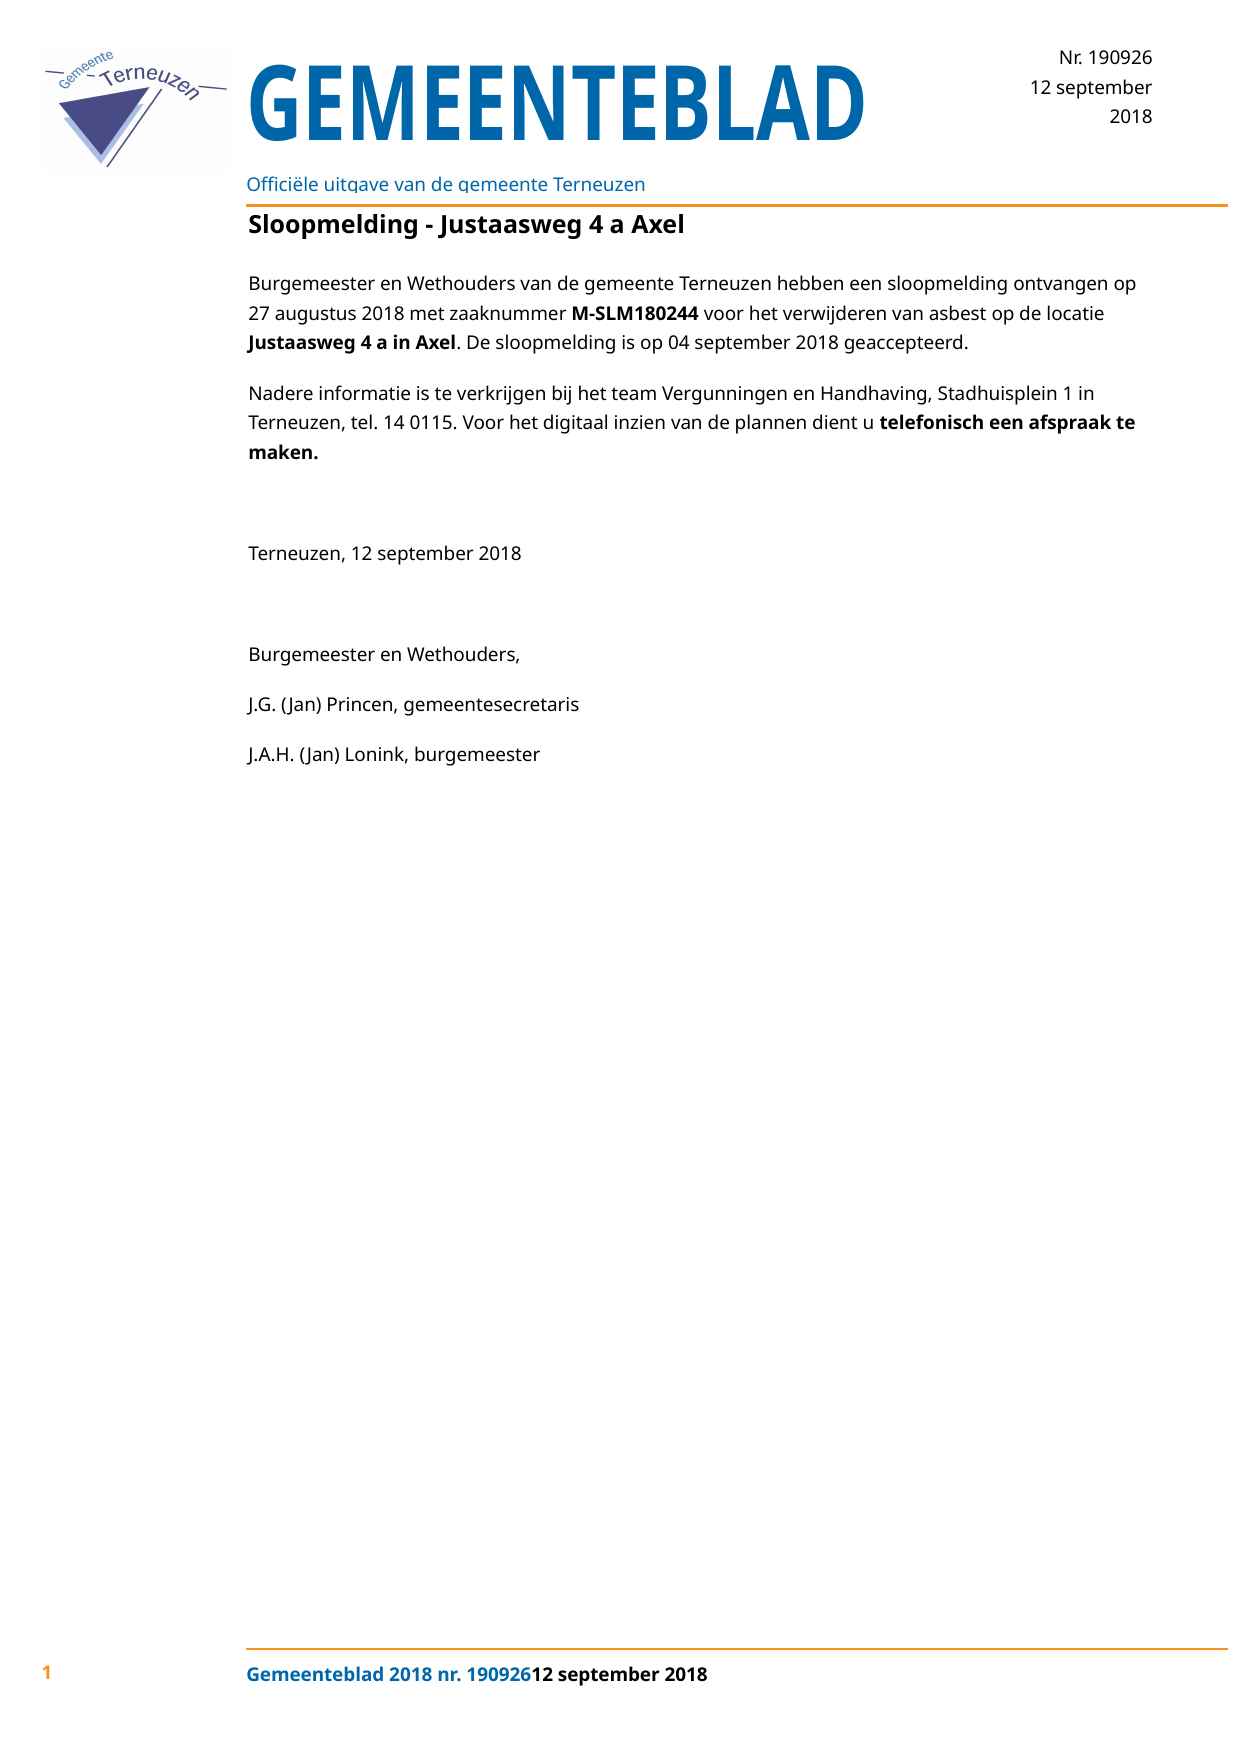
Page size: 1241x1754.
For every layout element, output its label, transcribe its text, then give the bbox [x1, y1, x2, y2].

picture [41, 47, 231, 172]
text J.A.H. (Jan) Lonink, burgemeester [248, 742, 1152, 767]
text Nadere informatie is te verkrijgen bij het team Vergunningen en Handhaving, Stadhuisplein 1 in Terneuzen, tel. 14 0115. Voor het digitaal inzien van de plannen dient u telefonisch een afspraak te maken. [248, 380, 1152, 465]
text Burgemeester en Wethouders, [248, 641, 1152, 666]
text Sloopmelding - Justaasweg 4 a Axel [248, 207, 1152, 241]
text Terneuzen, 12 september 2018 [248, 540, 1152, 566]
text J.G. (Jan) Princen, gemeentesecretaris [248, 691, 1152, 717]
text Burgemeester en Wethouders van de gemeente Terneuzen hebben een sloopmelding ontvangen op 27 augustus 2018 met zaaknummer M-SLM180244 voor het verwijderen van asbest op de locatie Justaasweg 4 a in Axel. De sloopmelding is op 04 september 2018 geaccepteerd. [248, 270, 1152, 355]
